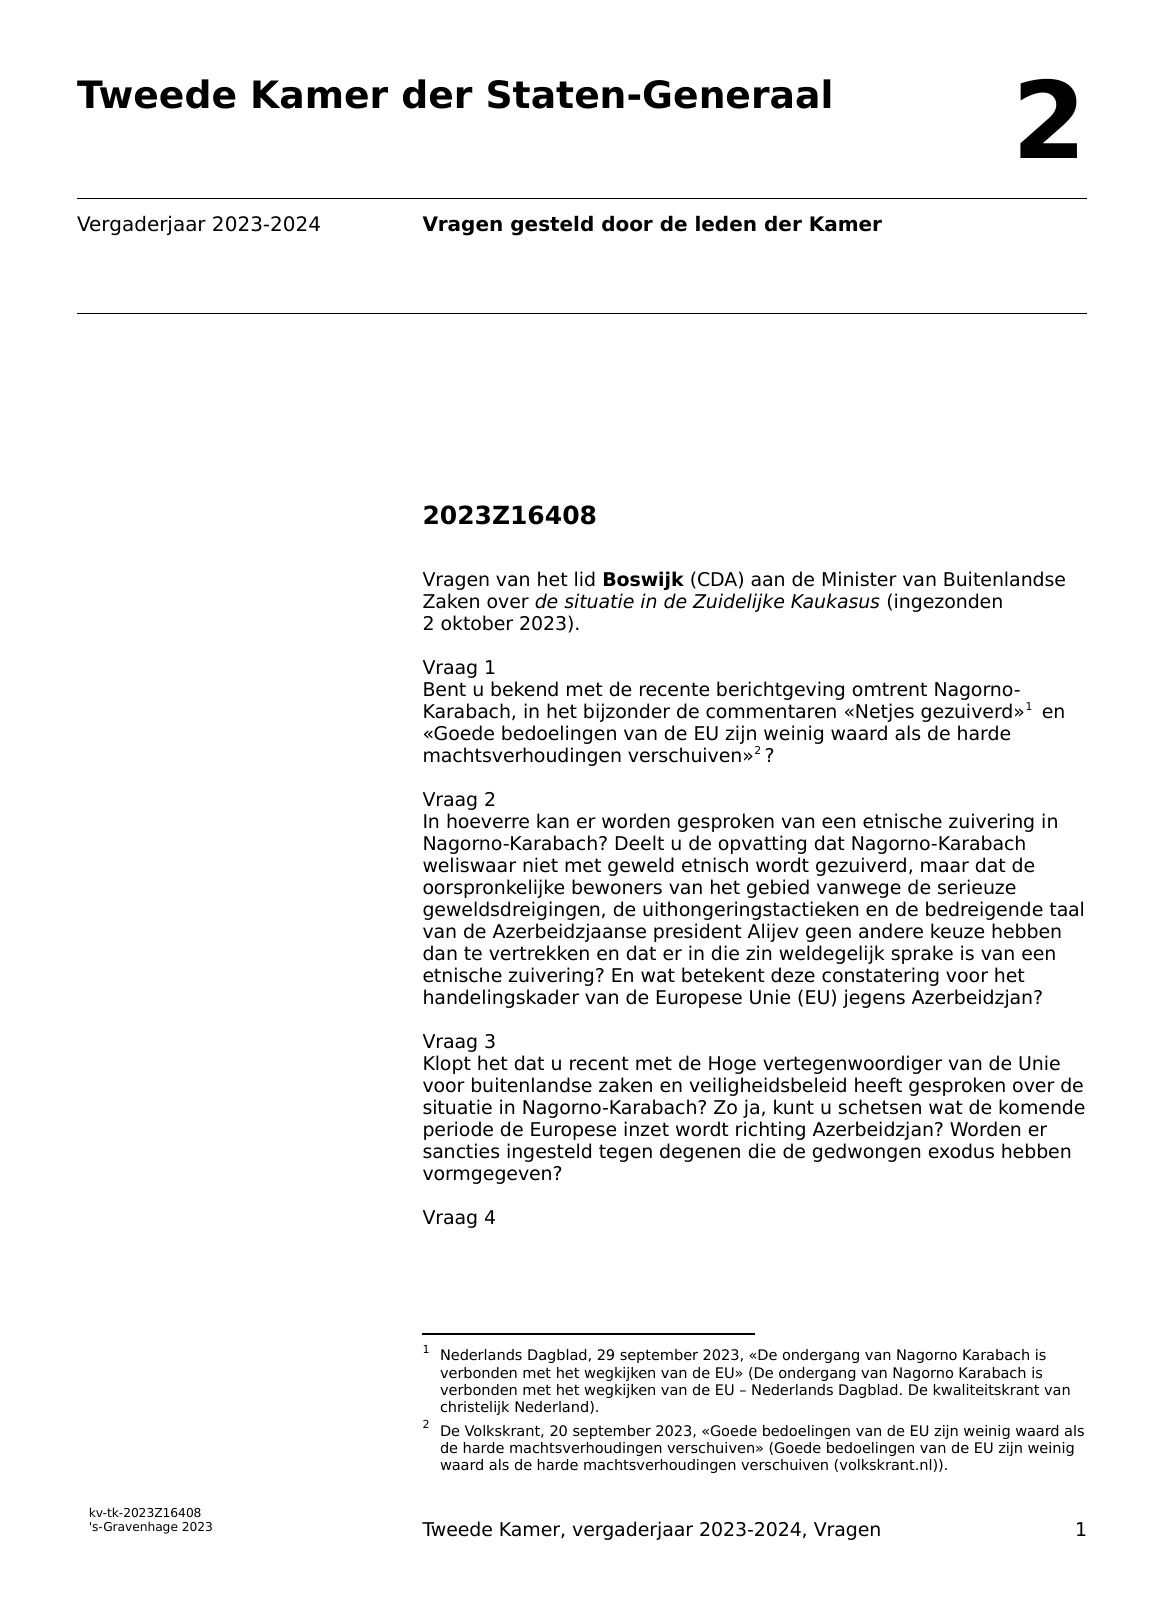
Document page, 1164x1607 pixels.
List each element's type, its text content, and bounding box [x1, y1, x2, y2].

text Bent u bekend met de recente berichtgeving omtrent Nagorno-Karabach, in het bijzonder de commentaren «Netjes gezuiverd» en «Goede bedoelingen van de EU zijn weinig waard als de harde machtsverhoudingen verschuiven»? [422, 679, 1087, 767]
text 2023Z16408 [422, 501, 1087, 531]
text In hoeverre kan er worden gesproken van een etnische zuivering in Nagorno-Karabach? Deelt u de opvatting dat Nagorno-Karabach weliswaar niet met geweld etnisch wordt gezuiverd, maar dat de oorspronkelijke bewoners van het gebied vanwege de serieuze geweldsdreigingen, de uithongeringstactieken en de bedreigende taal van de Azerbeidzjaanse president Alijev geen andere keuze hebben dan te vertrekken en dat er in die zin weldegelijk sprake is van een etnische zuivering? En wat betekent deze constatering voor het handelingskader van de Europese Unie (EU) jegens Azerbeidzjan? [422, 811, 1087, 1009]
text Vraag 4 [422, 1207, 1087, 1229]
table_header Tweede Kamer der Staten-Generaal [77, 59, 886, 198]
text De Volkskrant, 20 september 2023, «Goede bedoelingen van de EU zijn weinig waard als de harde machtsverhoudingen verschuiven» (Goede bedoelingen van de EU zijn weinig waard als de harde machtsverhoudingen verschuiven (volkskrant.nl)). [422, 1418, 1087, 1474]
table_header 2 [886, 59, 1087, 198]
text Vraag 3 [422, 1031, 1087, 1053]
text Vragen van het lid Boswijk (CDA) aan de Minister van Buitenlandse Zaken over de situatie in de Zuidelijke Kaukasus (ingezonden 2 oktober 2023). [422, 569, 1087, 635]
text Vraag 1 [422, 657, 1087, 679]
table_cell Vragen gesteld door de leden der Kamer [422, 199, 1087, 313]
text Vraag 2 [422, 789, 1087, 811]
table_cell Vergaderjaar 2023-2024 [77, 199, 422, 313]
text Klopt het dat u recent met de Hoge vertegenwoordiger van de Unie voor buitenlandse zaken en veiligheidsbeleid heeft gesproken over de situatie in Nagorno-Karabach? Zo ja, kunt u schetsen wat de komende periode de Europese inzet wordt richting Azerbeidzjan? Worden er sancties ingesteld tegen degenen die de gedwongen exodus hebben vormgegeven? [422, 1053, 1087, 1185]
text Nederlands Dagblad, 29 september 2023, «De ondergang van Nagorno Karabach is verbonden met het wegkijken van de EU» (De ondergang van Nagorno Karabach is verbonden met het wegkijken van de EU – Nederlands Dagblad. De kwaliteitskrant van christelijk Nederland). [422, 1343, 1087, 1416]
text 's-Gravenhage 2023 [88, 1520, 323, 1534]
text kv-tk-2023Z16408 [88, 1506, 323, 1520]
